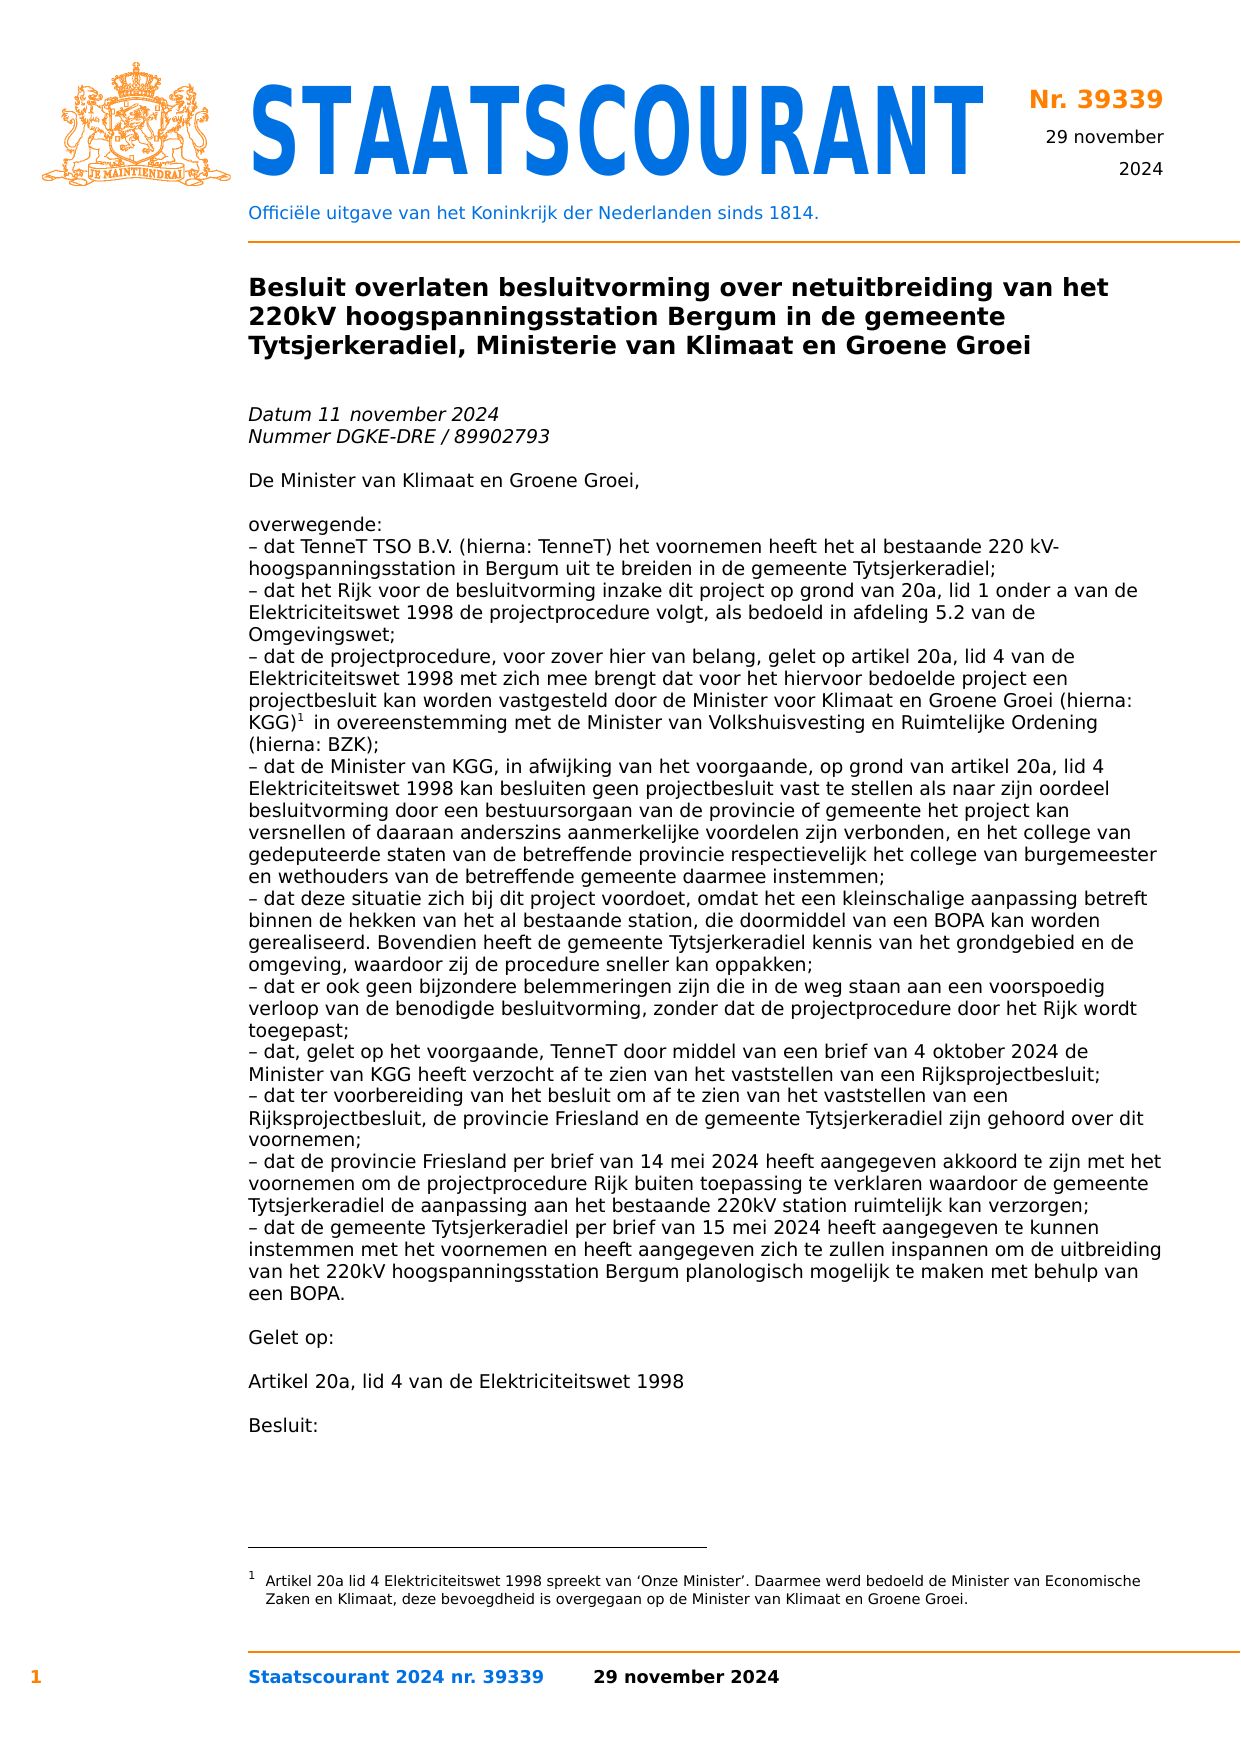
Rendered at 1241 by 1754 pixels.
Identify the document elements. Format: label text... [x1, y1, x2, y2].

table_header [25, 62, 248, 241]
subtitle Besluit overlaten besluitvorming over netuitbreiding van het 220kV hoogspanningsstation Bergum in de gemeente Tytsjerkeradiel, Ministerie van Klimaat en Groene Groei [248, 273, 1163, 361]
text – dat de provincie Friesland per brief van 14 mei 2024 heeft aangegeven akkoord te zijn met het voornemen om de projectprocedure Rijk buiten toepassing te verklaren waardoor de gemeente Tytsjerkeradiel de aanpassing aan het bestaande 220kV station ruimtelijk kan verzorgen; [248, 1151, 1163, 1217]
text Artikel 20a lid 4 Elektriciteitswet 1998 spreekt van ‘Onze Minister’. Daarmee werd bedoeld de Minister van Economische Zaken en Klimaat, deze bevoegdheid is overgegaan op de Minister van Klimaat en Groene Groei. [248, 1569, 1163, 1608]
text – dat de projectprocedure, voor zover hier van belang, gelet op artikel 20a, lid 4 van de Elektriciteitswet 1998 met zich mee brengt dat voor het hiervoor bedoelde project een projectbesluit kan worden vastgesteld door de Minister voor Klimaat en Groene Groei (hierna: KGG) in overeenstemming met de Minister van Volkshuisvesting en Ruimtelijke Ordening (hierna: BZK); [248, 646, 1163, 756]
text Artikel 20a, lid 4 van de Elektriciteitswet 1998 [248, 1371, 1163, 1393]
text Nummer DGKE-DRE / 89902793 [248, 426, 1163, 448]
picture [41, 62, 231, 186]
text Besluit: [248, 1415, 1163, 1437]
table_header STAATSCOURANT [248, 62, 998, 203]
table_cell 29 november [998, 121, 1240, 153]
text – dat het Rijk voor de besluitvorming inzake dit project op grond van 20a, lid 1 onder a van de Elektriciteitswet 1998 de projectprocedure volgt, als bedoeld in afdeling 5.2 van de Omgevingswet; [248, 580, 1163, 646]
text Datum 11 november 2024 [248, 404, 1163, 426]
text – dat ter voorbereiding van het besluit om af te zien van het vaststellen van een Rijksprojectbesluit, de provincie Friesland en de gemeente Tytsjerkeradiel zijn gehoord over dit voornemen; [248, 1085, 1163, 1151]
text – dat de Minister van KGG, in afwijking van het voorgaande, op grond van artikel 20a, lid 4 Elektriciteitswet 1998 kan besluiten geen projectbesluit vast te stellen als naar zijn oordeel besluitvorming door een bestuursorgaan van de provincie of gemeente het project kan versnellen of daaraan anderszins aanmerkelijke voordelen zijn verbonden, en het college van gedeputeerde staten van de betreffende provincie respectievelijk het college van burgemeester en wethouders van de betreffende gemeente daarmee instemmen; [248, 756, 1163, 888]
table_header Nr. 39339 [998, 62, 1240, 121]
text – dat deze situatie zich bij dit project voordoet, omdat het een kleinschalige aanpassing betreft binnen de hekken van het al bestaande station, die doormiddel van een BOPA kan worden gerealiseerd. Bovendien heeft de gemeente Tytsjerkeradiel kennis van het grondgebied en de omgeving, waardoor zij de procedure sneller kan oppakken; [248, 888, 1163, 976]
table_cell 2024 [998, 153, 1240, 203]
text – dat TenneT TSO B.V. (hierna: TenneT) het voornemen heeft het al bestaande 220 kV-hoogspanningsstation in Bergum uit te breiden in de gemeente Tytsjerkeradiel; [248, 536, 1163, 580]
text Gelet op: [248, 1327, 1163, 1349]
text overwegende: [248, 514, 1163, 536]
text – dat, gelet op het voorgaande, TenneT door middel van een brief van 4 oktober 2024 de Minister van KGG heeft verzocht af te zien van het vaststellen van een Rijksprojectbesluit; [248, 1041, 1163, 1085]
text – dat er ook geen bijzondere belemmeringen zijn die in de weg staan aan een voorspoedig verloop van de benodigde besluitvorming, zonder dat de projectprocedure door het Rijk wordt toegepast; [248, 976, 1163, 1041]
text – dat de gemeente Tytsjerkeradiel per brief van 15 mei 2024 heeft aangegeven te kunnen instemmen met het voornemen en heeft aangegeven zich te zullen inspannen om de uitbreiding van het 220kV hoogspanningsstation Bergum planologisch mogelijk te maken met behulp van een BOPA. [248, 1217, 1163, 1305]
text De Minister van Klimaat en Groene Groei, [248, 470, 1163, 492]
table_cell Officiële uitgave van het Koninkrijk der Nederlanden sinds 1814. [248, 203, 1240, 241]
